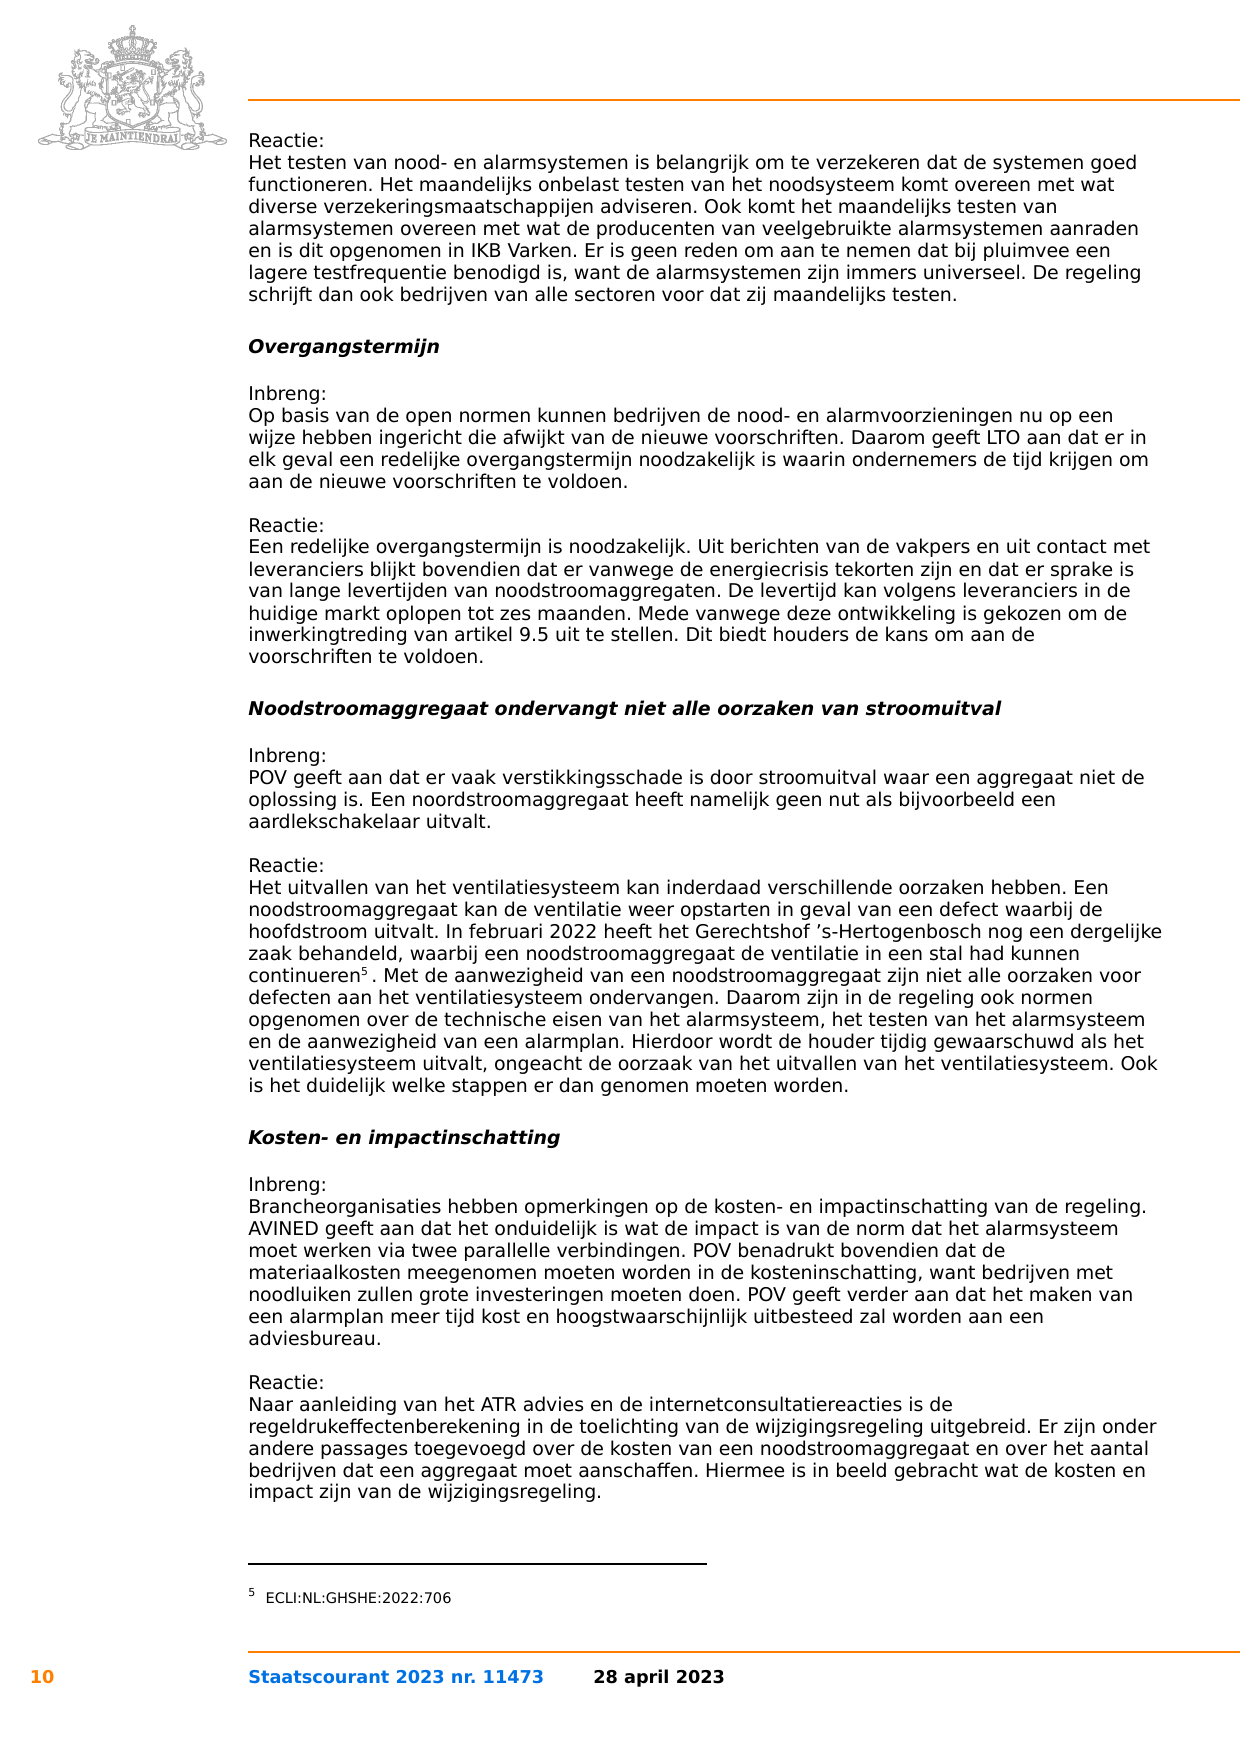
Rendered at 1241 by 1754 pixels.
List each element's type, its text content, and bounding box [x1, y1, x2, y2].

text Naar aanleiding van het ATR advies en de internetconsultatiereacties is de regeldrukeffectenberekening in de toelichting van de wijzigingsregeling uitgebreid. Er zijn onder andere passages toegevoegd over de kosten van een noodstroomaggregaat en over het aantal bedrijven dat een aggregaat moet aanschaffen. Hiermee is in beeld gebracht wat de kosten en impact zijn van de wijzigingsregeling. [248, 1393, 1163, 1503]
text Inbreng: [248, 383, 1163, 405]
text Reactie: [248, 130, 1163, 152]
text Reactie: [248, 855, 1163, 877]
text POV geeft aan dat er vaak verstikkingsschade is door stroomuitval waar een aggregaat niet de oplossing is. Een noordstroomaggregaat heeft namelijk geen nut als bijvoorbeeld een aardlekschakelaar uitvalt. [248, 767, 1163, 833]
subtitle Noodstroomaggregaat ondervangt niet alle oorzaken van stroomuitval [248, 698, 1163, 720]
picture [38, 25, 227, 150]
text Het uitvallen van het ventilatiesysteem kan inderdaad verschillende oorzaken hebben. Een noodstroomaggregaat kan de ventilatie weer opstarten in geval van een defect waarbij de hoofdstroom uitvalt. In februari 2022 heeft het Gerechtshof ’s-Hertogenbosch nog een dergelijke zaak behandeld, waarbij een noodstroomaggregaat de ventilatie in een stal had kunnen continueren. Met de aanwezigheid van een noodstroomaggregaat zijn niet alle oorzaken voor defecten aan het ventilatiesysteem ondervangen. Daarom zijn in de regeling ook normen opgenomen over de technische eisen van het alarmsysteem, het testen van het alarmsysteem en de aanwezigheid van een alarmplan. Hierdoor wordt de houder tijdig gewaarschuwd als het ventilatiesysteem uitvalt, ongeacht de oorzaak van het uitvallen van het ventilatiesysteem. Ook is het duidelijk welke stappen er dan genomen moeten worden. [248, 877, 1163, 1097]
text Reactie: [248, 1372, 1163, 1393]
text Een redelijke overgangstermijn is noodzakelijk. Uit berichten van de vakpers en uit contact met leveranciers blijkt bovendien dat er vanwege de energiecrisis tekorten zijn en dat er sprake is van lange levertijden van noodstroomaggregaten. De levertijd kan volgens leveranciers in de huidige markt oplopen tot zes maanden. Mede vanwege deze ontwikkeling is gekozen om de inwerkingtreding van artikel 9.5 uit te stellen. Dit biedt houders de kans om aan de voorschriften te voldoen. [248, 536, 1163, 668]
text Het testen van nood- en alarmsystemen is belangrijk om te verzekeren dat de systemen goed functioneren. Het maandelijks onbelast testen van het noodsysteem komt overeen met wat diverse verzekeringsmaatschappijen adviseren. Ook komt het maandelijks testen van alarmsystemen overeen met wat de producenten van veelgebruikte alarmsystemen aanraden en is dit opgenomen in IKB Varken. Er is geen reden om aan te nemen dat bij pluimvee een lagere testfrequentie benodigd is, want de alarmsystemen zijn immers universeel. De regeling schrijft dan ook bedrijven van alle sectoren voor dat zij maandelijks testen. [248, 152, 1163, 306]
subtitle Kosten- en impactinschatting [248, 1127, 1163, 1149]
text Inbreng: [248, 1174, 1163, 1196]
text Op basis van de open normen kunnen bedrijven de nood- en alarmvoorzieningen nu op een wijze hebben ingericht die afwijkt van de nieuwe voorschriften. Daarom geeft LTO aan dat er in elk geval een redelijke overgangstermijn noodzakelijk is waarin ondernemers de tijd krijgen om aan de nieuwe voorschriften te voldoen. [248, 405, 1163, 493]
text ECLI:NL:GHSHE:2022:706 [248, 1586, 1163, 1608]
text Brancheorganisaties hebben opmerkingen op de kosten- en impactinschatting van de regeling. AVINED geeft aan dat het onduidelijk is wat de impact is van de norm dat het alarmsysteem moet werken via twee parallelle verbindingen. POV benadrukt bovendien dat de materiaalkosten meegenomen moeten worden in de kosteninschatting, want bedrijven met noodluiken zullen grote investeringen moeten doen. POV geeft verder aan dat het maken van een alarmplan meer tijd kost en hoogstwaarschijnlijk uitbesteed zal worden aan een adviesbureau. [248, 1196, 1163, 1350]
text Inbreng: [248, 745, 1163, 767]
text Reactie: [248, 514, 1163, 536]
subtitle Overgangstermijn [248, 336, 1163, 358]
